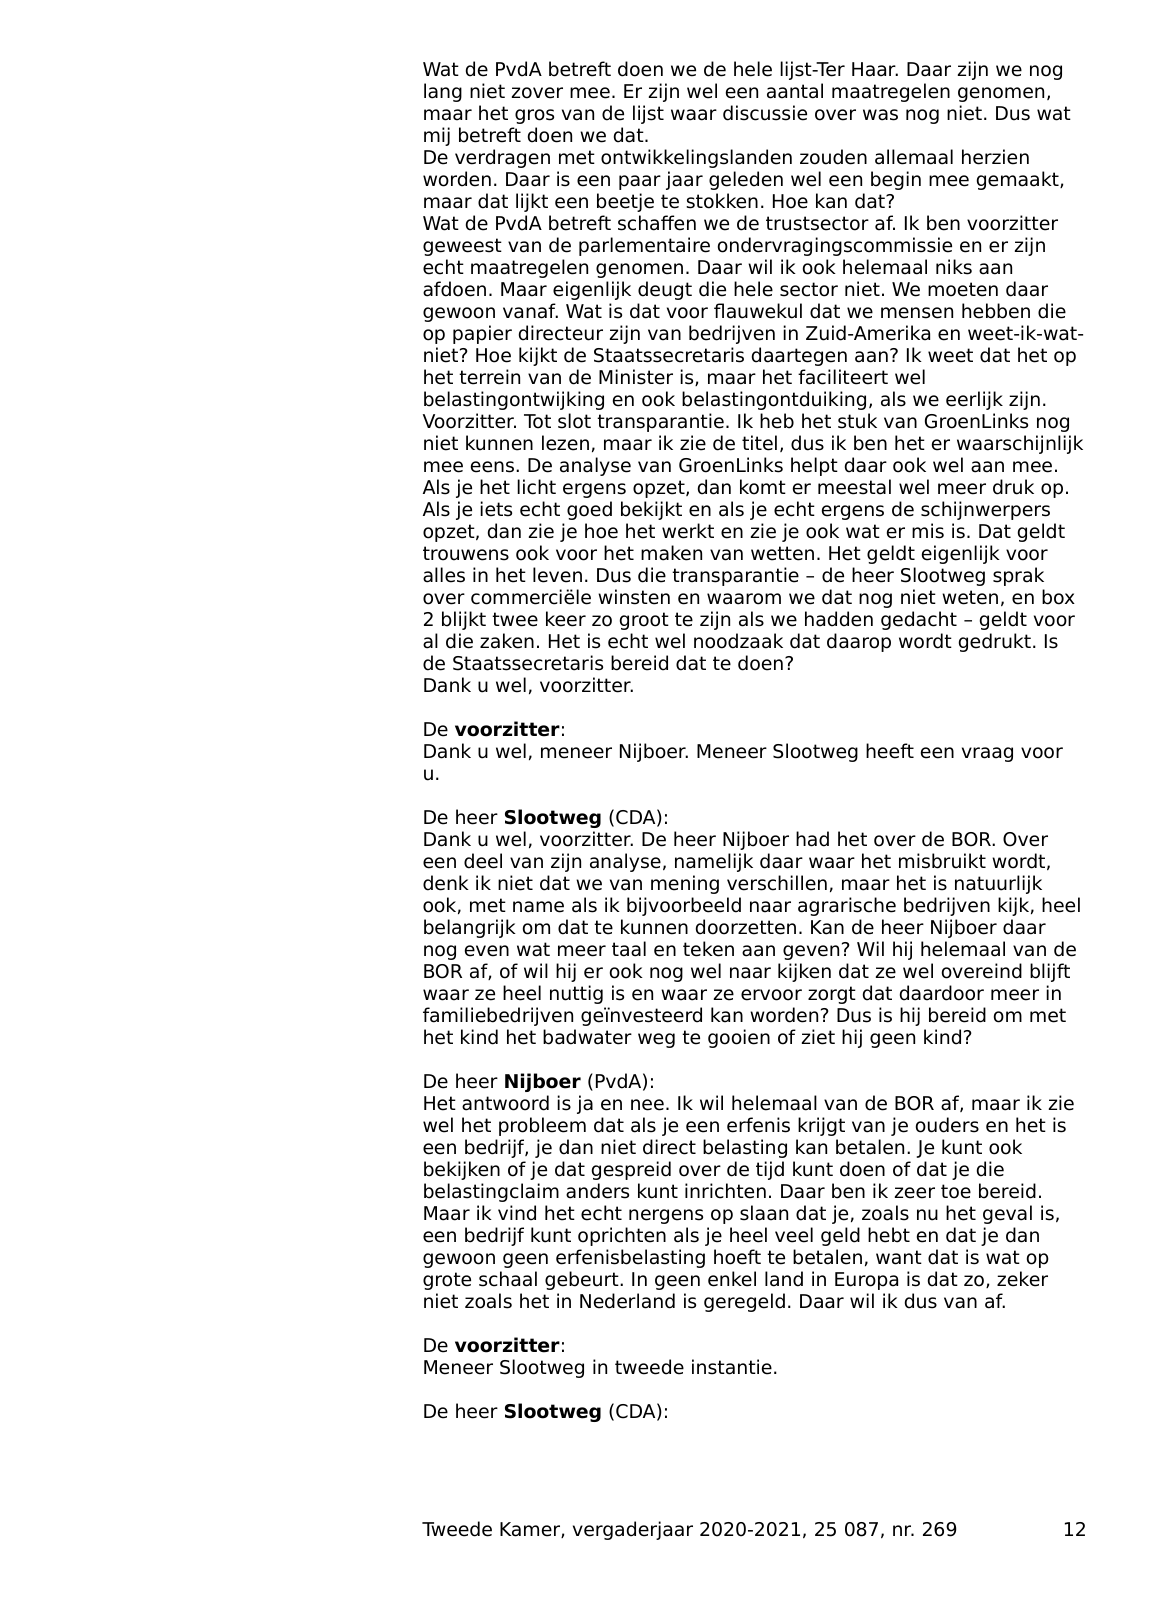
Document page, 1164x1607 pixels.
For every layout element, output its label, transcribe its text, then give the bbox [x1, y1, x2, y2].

text De verdragen met ontwikkelingslanden zouden allemaal herzien worden. Daar is een paar jaar geleden wel een begin mee gemaakt, maar dat lijkt een beetje te stokken. Hoe kan dat? [422, 147, 1087, 213]
text Dank u wel, voorzitter. [422, 674, 1087, 696]
text Het antwoord is ja en nee. Ik wil helemaal van de BOR af, maar ik zie wel het probleem dat als je een erfenis krijgt van je ouders en het is een bedrijf, je dan niet direct belasting kan betalen. Je kunt ook bekijken of je dat gespreid over de tijd kunt doen of dat je die belastingclaim anders kunt inrichten. Daar ben ik zeer toe bereid. Maar ik vind het echt nergens op slaan dat je, zoals nu het geval is, een bedrijf kunt oprichten als je heel veel geld hebt en dat je dan gewoon geen erfenisbelasting hoeft te betalen, want dat is wat op grote schaal gebeurt. In geen enkel land in Europa is dat zo, zeker niet zoals het in Nederland is geregeld. Daar wil ik dus van af. [422, 1093, 1087, 1312]
text De heer Slootweg (CDA): [422, 1401, 1087, 1423]
text De heer Nijboer (PvdA): [422, 1071, 1087, 1093]
text Wat de PvdA betreft doen we de hele lijst-Ter Haar. Daar zijn we nog lang niet zover mee. Er zijn wel een aantal maatregelen genomen, maar het gros van de lijst waar discussie over was nog niet. Dus wat mij betreft doen we dat. [422, 59, 1087, 147]
text De voorzitter: [422, 1335, 1087, 1357]
text Meneer Slootweg in tweede instantie. [422, 1357, 1087, 1379]
text De voorzitter: [422, 719, 1087, 741]
text De heer Slootweg (CDA): [422, 807, 1087, 829]
text Dank u wel, meneer Nijboer. Meneer Slootweg heeft een vraag voor u. [422, 741, 1087, 784]
text Voorzitter. Tot slot transparantie. Ik heb het stuk van GroenLinks nog niet kunnen lezen, maar ik zie de titel, dus ik ben het er waarschijnlijk mee eens. De analyse van GroenLinks helpt daar ook wel aan mee. Als je het licht ergens opzet, dan komt er meestal wel meer druk op. Als je iets echt goed bekijkt en als je echt ergens de schijnwerpers opzet, dan zie je hoe het werkt en zie je ook wat er mis is. Dat geldt trouwens ook voor het maken van wetten. Het geldt eigenlijk voor alles in het leven. Dus die transparantie – de heer Slootweg sprak over commerciële winsten en waarom we dat nog niet weten, en box 2 blijkt twee keer zo groot te zijn als we hadden gedacht – geldt voor al die zaken. Het is echt wel noodzaak dat daarop wordt gedrukt. Is de Staatssecretaris bereid dat te doen? [422, 411, 1087, 674]
text Wat de PvdA betreft schaffen we de trustsector af. Ik ben voorzitter geweest van de parlementaire ondervragingscommissie en er zijn echt maatregelen genomen. Daar wil ik ook helemaal niks aan afdoen. Maar eigenlijk deugt die hele sector niet. We moeten daar gewoon vanaf. Wat is dat voor flauwekul dat we mensen hebben die op papier directeur zijn van bedrijven in Zuid-Amerika en weet-ik-wat-niet? Hoe kijkt de Staatssecretaris daartegen aan? Ik weet dat het op het terrein van de Minister is, maar het faciliteert wel belastingontwijking en ook belastingontduiking, als we eerlijk zijn. [422, 213, 1087, 411]
text Dank u wel, voorzitter. De heer Nijboer had het over de BOR. Over een deel van zijn analyse, namelijk daar waar het misbruikt wordt, denk ik niet dat we van mening verschillen, maar het is natuurlijk ook, met name als ik bijvoorbeeld naar agrarische bedrijven kijk, heel belangrijk om dat te kunnen doorzetten. Kan de heer Nijboer daar nog even wat meer taal en teken aan geven? Wil hij helemaal van de BOR af, of wil hij er ook nog wel naar kijken dat ze wel overeind blijft waar ze heel nuttig is en waar ze ervoor zorgt dat daardoor meer in familiebedrijven geïnvesteerd kan worden? Dus is hij bereid om met het kind het badwater weg te gooien of ziet hij geen kind? [422, 829, 1087, 1048]
